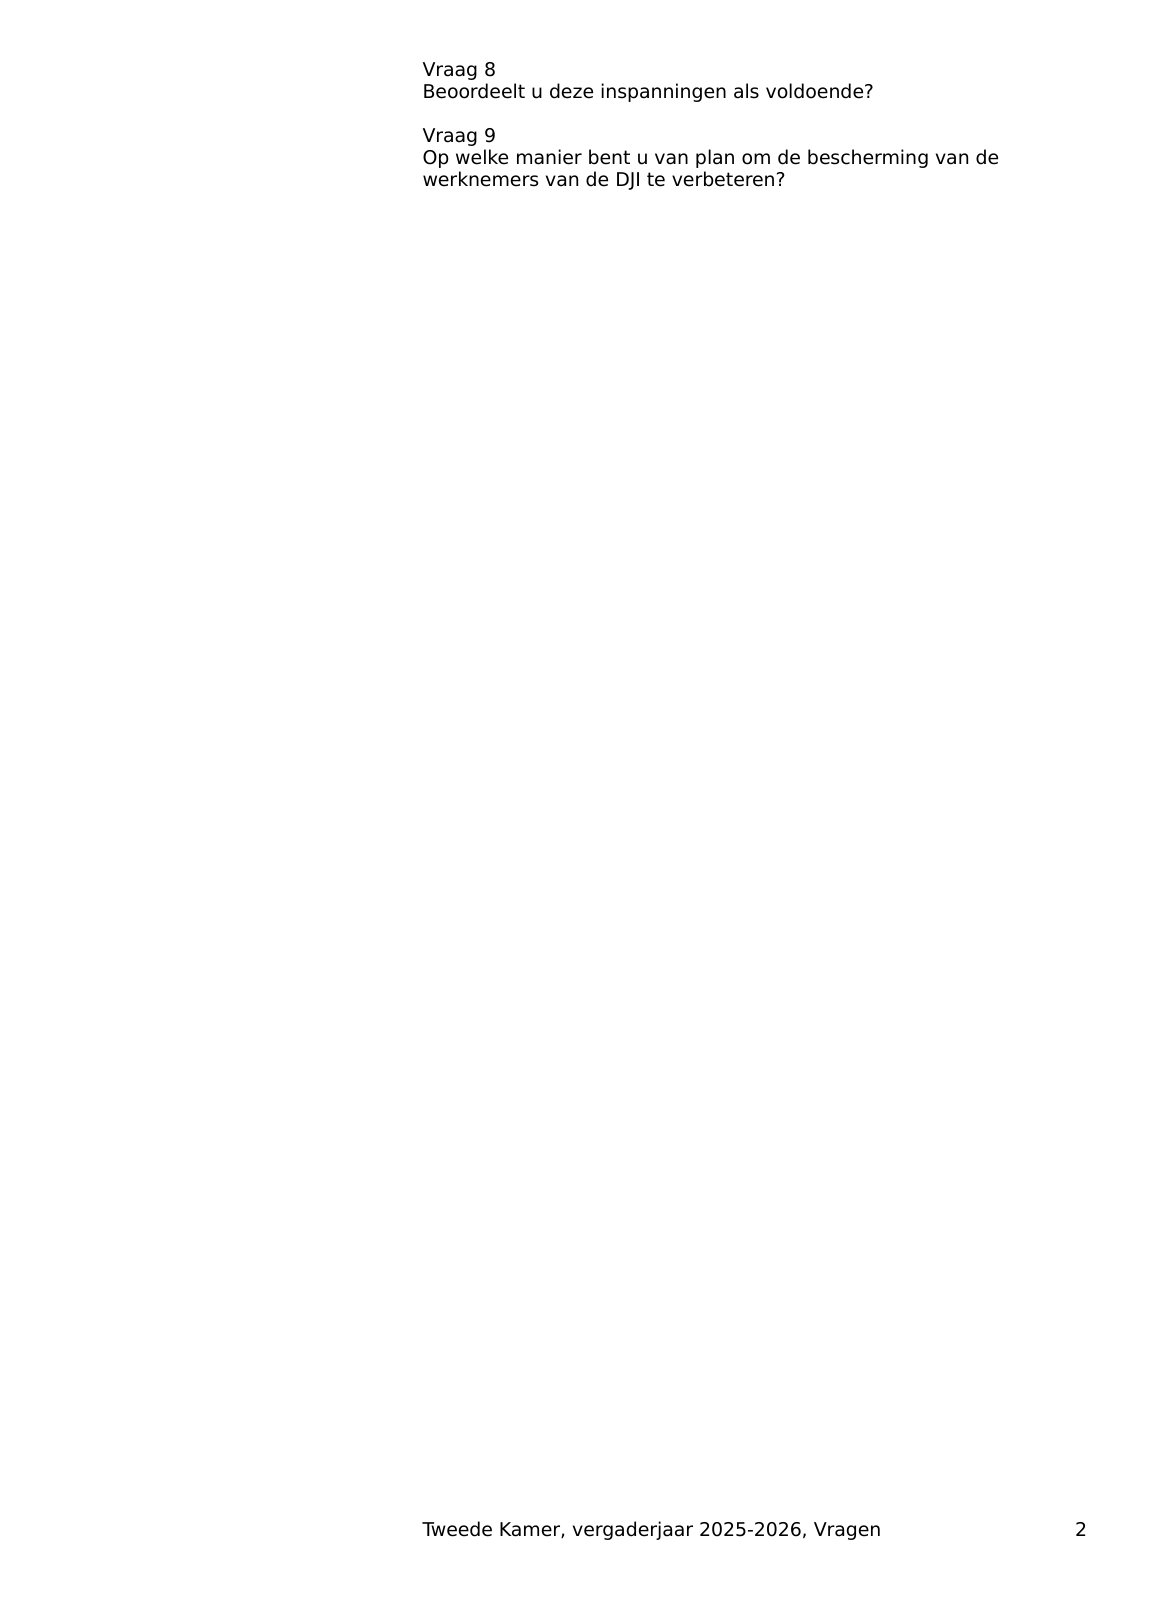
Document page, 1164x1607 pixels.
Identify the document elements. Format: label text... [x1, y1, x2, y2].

text Vraag 8 [422, 59, 1087, 81]
text Op welke manier bent u van plan om de bescherming van de werknemers van de DJI te verbeteren? [422, 147, 1087, 191]
text Beoordeelt u deze inspanningen als voldoende? [422, 81, 1087, 103]
text Vraag 9 [422, 125, 1087, 147]
